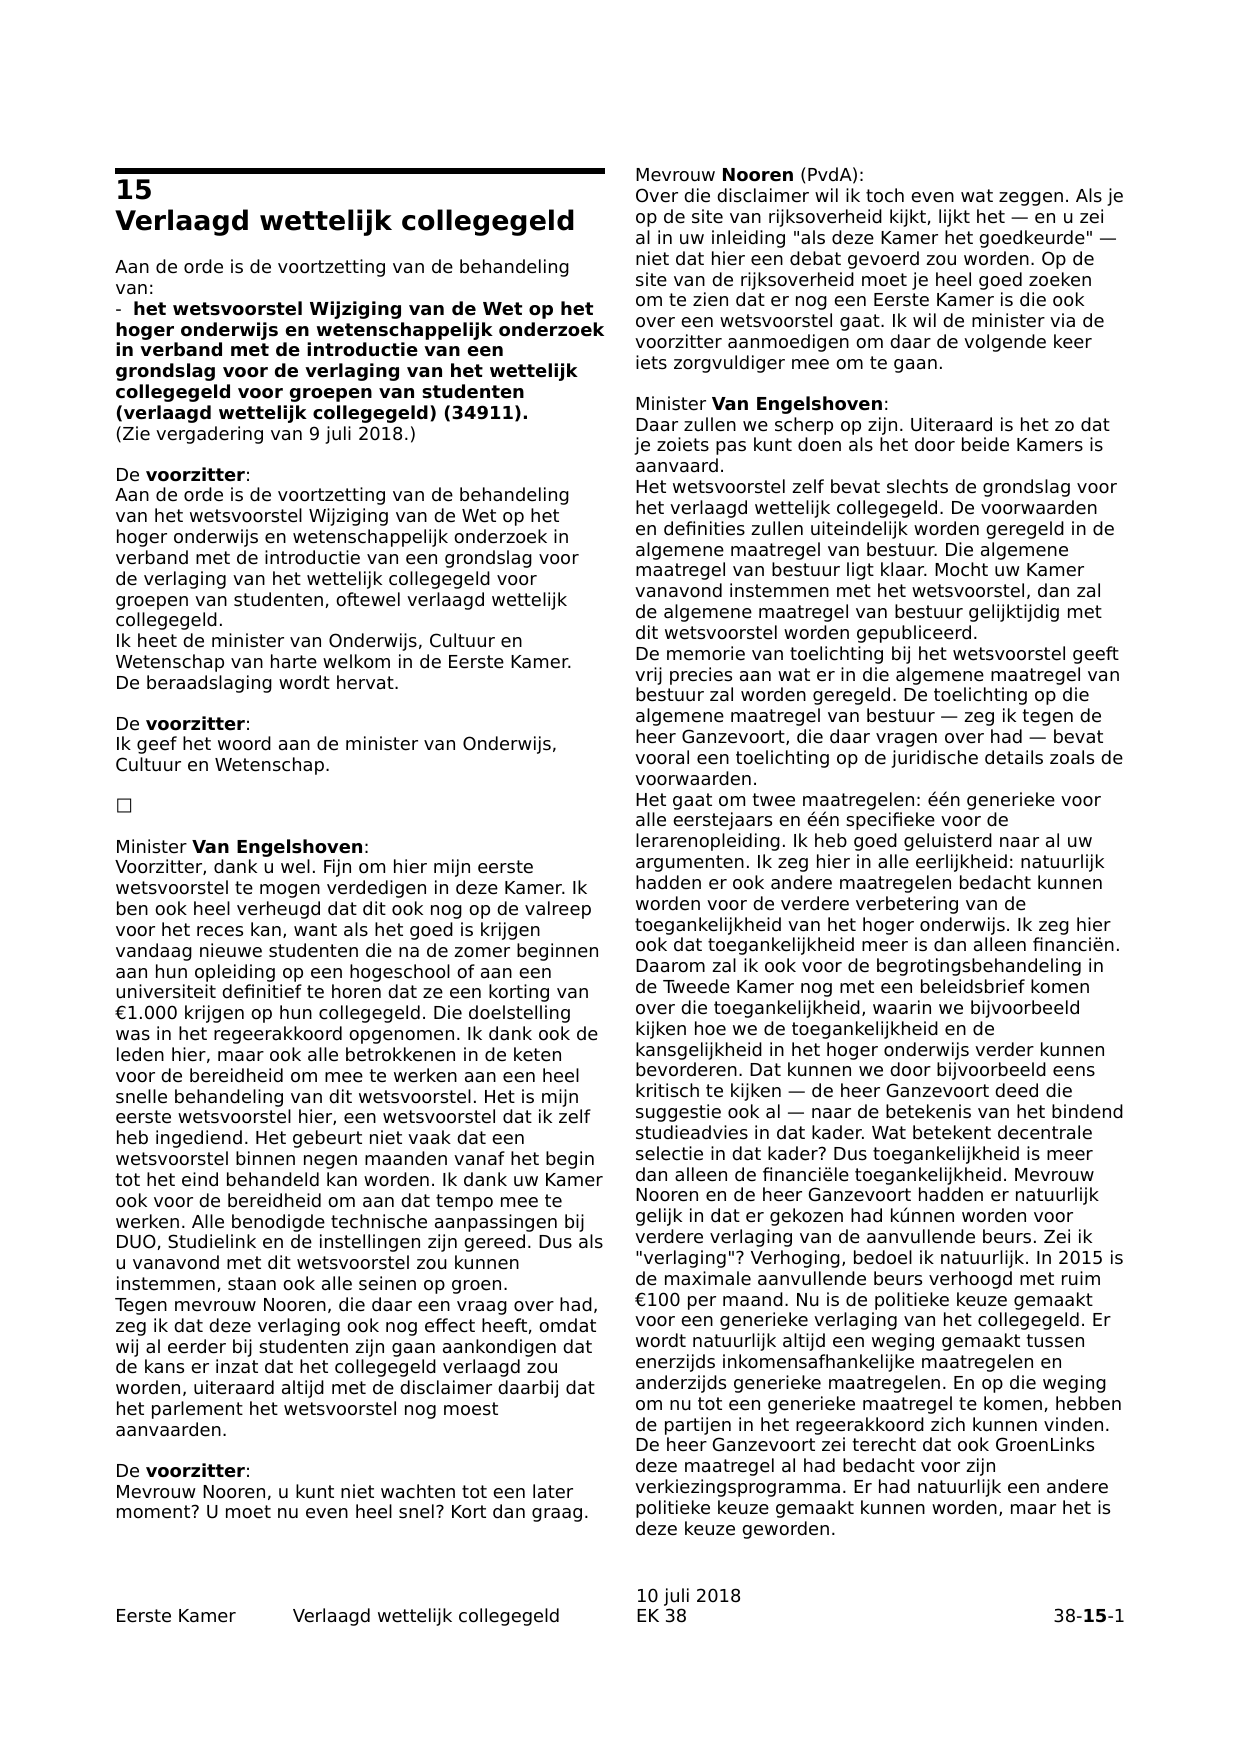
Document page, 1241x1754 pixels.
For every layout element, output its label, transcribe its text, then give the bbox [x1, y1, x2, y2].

text Aan de orde is de voortzetting van de behandeling van: [115, 257, 605, 298]
text Aan de orde is de voortzetting van de behandeling van het wetsvoorstel Wijziging van de Wet op het hoger onderwijs en wetenschappelijk onderzoek in verband met de introductie van een grondslag voor de verlaging van het wettelijk collegegeld voor groepen van studenten, oftewel verlaagd wettelijk collegegeld. [115, 485, 605, 631]
text Mevrouw Nooren (PvdA): [635, 165, 1125, 186]
text De voorzitter: [115, 713, 605, 734]
text Mevrouw Nooren, u kunt niet wachten tot een later moment? U moet nu even heel snel? Kort dan graag. [115, 1481, 605, 1523]
list het wetsvoorstel Wijziging van de Wet op het hoger onderwijs en wetenschappelijk onderzoek in verband met de introductie van een grondslag voor de verlaging van het wettelijk collegegeld voor groepen van studenten (verlaagd wettelijk collegegeld) (34911). [115, 298, 605, 423]
text Tegen mevrouw Nooren, die daar een vraag over had, zeg ik dat deze verlaging ook nog effect heeft, omdat wij al eerder bij studenten zijn gaan aankondigen dat de kans er inzat dat het collegegeld verlaagd zou worden, uiteraard altijd met de disclaimer daarbij dat het parlement het wetsvoorstel nog moest aanvaarden. [115, 1295, 605, 1441]
text De voorzitter: [115, 1461, 605, 1481]
text Daar zullen we scherp op zijn. Uiteraard is het zo dat je zoiets pas kunt doen als het door beide Kamers is aanvaard. [635, 414, 1125, 477]
text Ik geef het woord aan de minister van Onderwijs, Cultuur en Wetenschap. [115, 734, 605, 776]
text Voorzitter, dank u wel. Fijn om hier mijn eerste wetsvoorstel te mogen verdedigen in deze Kamer. Ik ben ook heel verheugd dat dit ook nog op de valreep voor het reces kan, want als het goed is krijgen vandaag nieuwe studenten die na de zomer beginnen aan hun opleiding op een hogeschool of aan een universiteit definitief te horen dat ze een korting van €1.000 krijgen op hun collegegeld. Die doelstelling was in het regeerakkoord opgenomen. Ik dank ook de leden hier, maar ook alle betrokkenen in de keten voor de bereidheid om mee te werken aan een heel snelle behandeling van dit wetsvoorstel. Het is mijn eerste wetsvoorstel hier, een wetsvoorstel dat ik zelf heb ingediend. Het gebeurt niet vaak dat een wetsvoorstel binnen negen maanden vanaf het begin tot het eind behandeld kan worden. Ik dank uw Kamer ook voor de bereidheid om aan dat tempo mee te werken. Alle benodigde technische aanpassingen bij DUO, Studielink en de instellingen zijn gereed. Dus als u vanavond met dit wetsvoorstel zou kunnen instemmen, staan ook alle seinen op groen. [115, 857, 605, 1295]
text (Zie vergadering van 9 juli 2018.) [115, 423, 605, 444]
text Over die disclaimer wil ik toch even wat zeggen. Als je op de site van rijksoverheid kijkt, lijkt het — en u zei al in uw inleiding "als deze Kamer het goedkeurde" — niet dat hier een debat gevoerd zou worden. Op de site van de rijksoverheid moet je heel goed zoeken om te zien dat er nog een Eerste Kamer is die ook over een wetsvoorstel gaat. Ik wil de minister via de voorzitter aanmoedigen om daar de volgende keer iets zorgvuldiger mee om te gaan. [635, 186, 1125, 373]
text Minister Van Engelshoven: [635, 393, 1125, 414]
text Ik heet de minister van Onderwijs, Cultuur en Wetenschap van harte welkom in de Eerste Kamer. [115, 631, 605, 673]
text Minister Van Engelshoven: [115, 837, 605, 857]
title 15 Verlaagd wettelijk collegegeld [115, 174, 605, 237]
text De memorie van toelichting bij het wetsvoorstel geeft vrij precies aan wat er in die algemene maatregel van bestuur zal worden geregeld. De toelichting op die algemene maatregel van bestuur — zeg ik tegen de heer Ganzevoort, die daar vragen over had — bevat vooral een toelichting op de juridische details zoals de voorwaarden. [635, 643, 1125, 789]
text De voorzitter: [115, 464, 605, 485]
text ⬜ [115, 796, 605, 817]
text Het wetsvoorstel zelf bevat slechts de grondslag voor het verlaagd wettelijk collegegeld. De voorwaarden en definities zullen uiteindelijk worden geregeld in de algemene maatregel van bestuur. Die algemene maatregel van bestuur ligt klaar. Mocht uw Kamer vanavond instemmen met het wetsvoorstel, dan zal de algemene maatregel van bestuur gelijktijdig met dit wetsvoorstel worden gepubliceerd. [635, 477, 1125, 643]
text De beraadslaging wordt hervat. [115, 673, 605, 693]
text Het gaat om twee maatregelen: één generieke voor alle eerstejaars en één specifieke voor de lerarenopleiding. Ik heb goed geluisterd naar al uw argumenten. Ik zeg hier in alle eerlijkheid: natuurlijk hadden er ook andere maatregelen bedacht kunnen worden voor de verdere verbetering van de toegankelijkheid van het hoger onderwijs. Ik zeg hier ook dat toegankelijkheid meer is dan alleen financiën. Daarom zal ik ook voor de begrotingsbehandeling in de Tweede Kamer nog met een beleidsbrief komen over die toegankelijkheid, waarin we bijvoorbeeld kijken hoe we de toegankelijkheid en de kansgelijkheid in het hoger onderwijs verder kunnen bevorderen. Dat kunnen we door bijvoorbeeld eens kritisch te kijken — de heer Ganzevoort deed die suggestie ook al — naar de betekenis van het bindend studieadvies in dat kader. Wat betekent decentrale selectie in dat kader? Dus toegankelijkheid is meer dan alleen de financiële toegankelijkheid. Mevrouw Nooren en de heer Ganzevoort hadden er natuurlijk gelijk in dat er gekozen had kúnnen worden voor verdere verlaging van de aanvullende beurs. Zei ik "verlaging"? Verhoging, bedoel ik natuurlijk. In 2015 is de maximale aanvullende beurs verhoogd met ruim €100 per maand. Nu is de politieke keuze gemaakt voor een generieke verlaging van het collegegeld. Er wordt natuurlijk altijd een weging gemaakt tussen enerzijds inkomensafhankelijke maatregelen en anderzijds generieke maatregelen. En op die weging om nu tot een generieke maatregel te komen, hebben de partijen in het regeerakkoord zich kunnen vinden. De heer Ganzevoort zei terecht dat ook GroenLinks deze maatregel al had bedacht voor zijn verkiezingsprogramma. Er had natuurlijk een andere politieke keuze gemaakt kunnen worden, maar het is deze keuze geworden. [635, 789, 1125, 1539]
